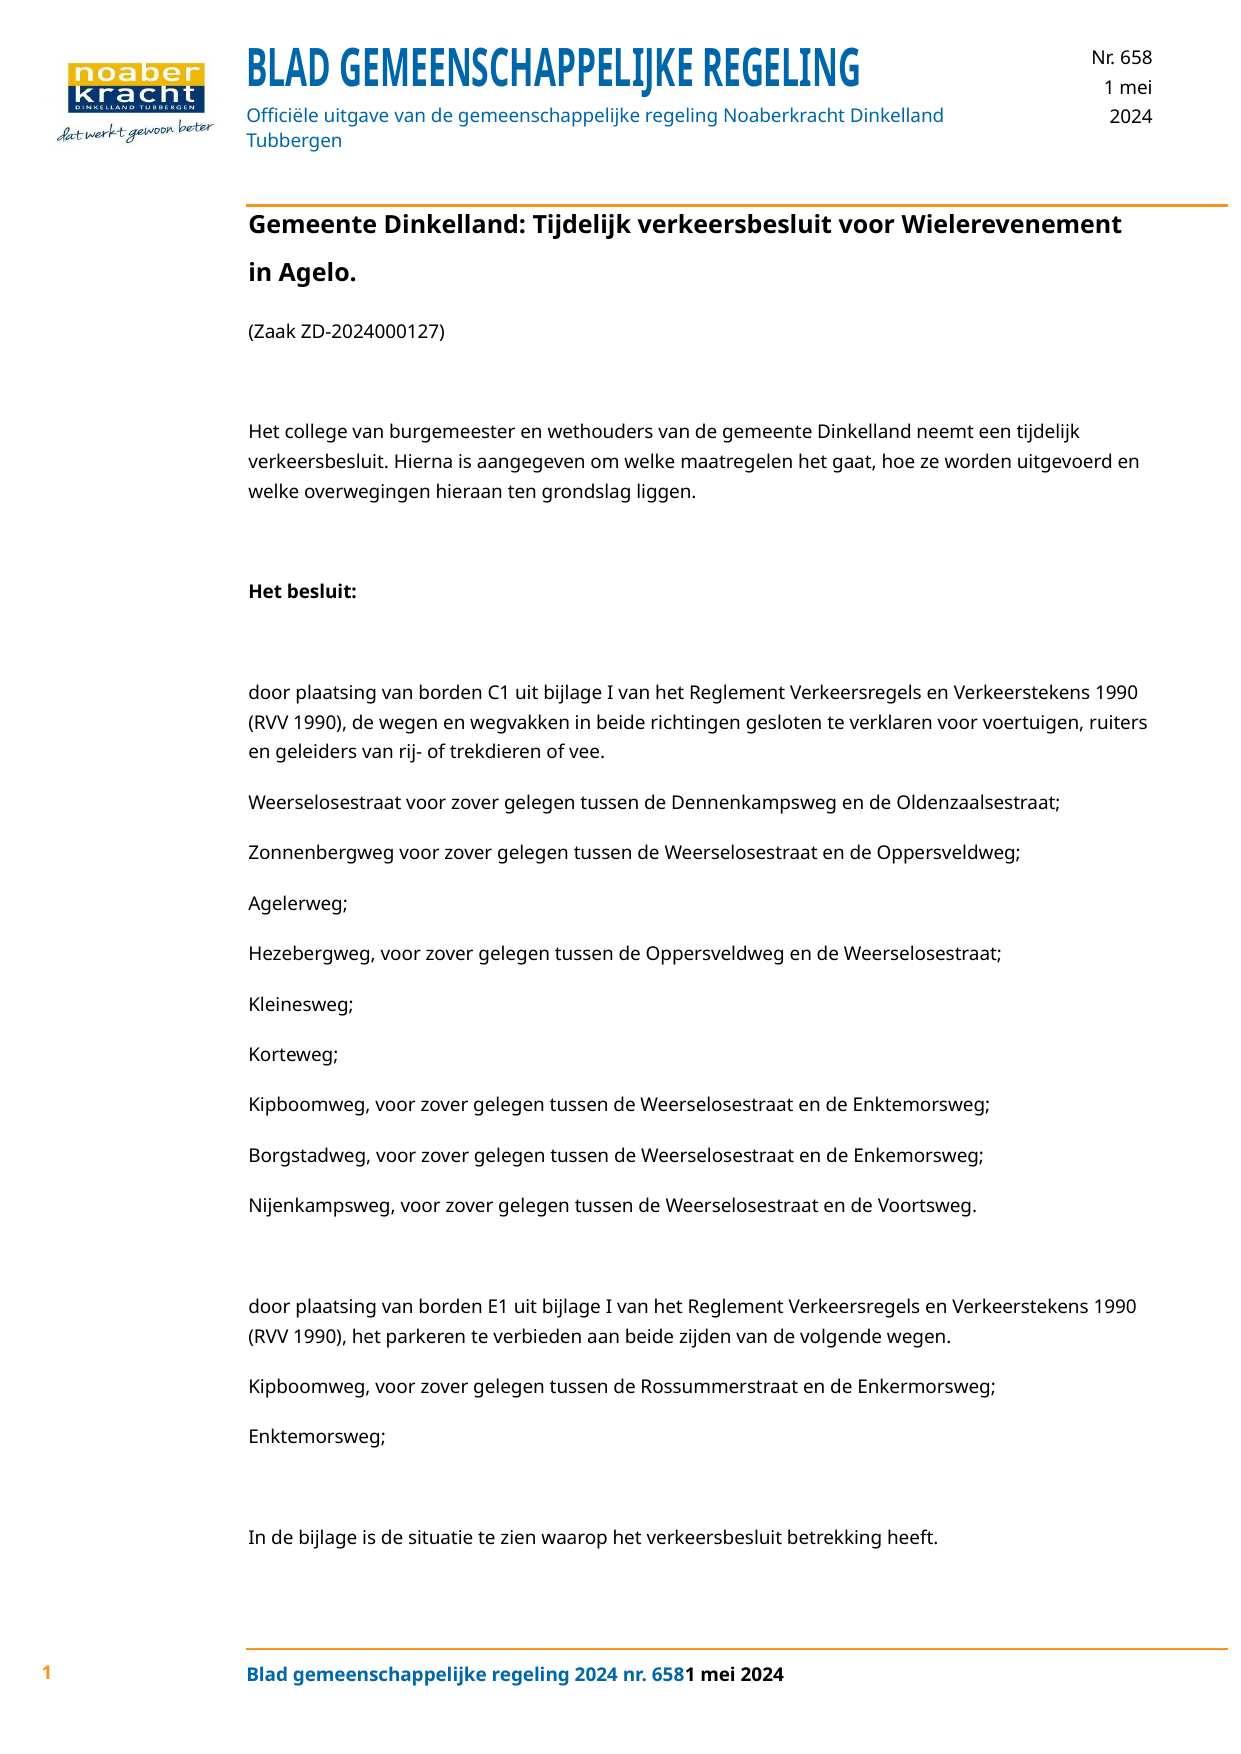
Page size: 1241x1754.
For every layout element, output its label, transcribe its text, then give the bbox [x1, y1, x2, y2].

text Kleinesweg; [248, 991, 1152, 1017]
text Het besluit: [248, 579, 1152, 604]
text door plaatsing van borden E1 uit bijlage I van het Reglement Verkeersregels en Verkeerstekens 1990 (RVV 1990), het parkeren te verbieden aan beide zijden van de volgende wegen. [248, 1293, 1152, 1349]
text Kipboomweg, voor zover gelegen tussen de Rossummerstraat en de Enkermorsweg; [248, 1373, 1152, 1399]
text Enktemorsweg; [248, 1424, 1152, 1449]
text In de bijlage is de situatie te zien waarop het verkeersbesluit betrekking heeft. [248, 1524, 1152, 1550]
text Gemeente Dinkelland: Tijdelijk verkeersbesluit voor Wielerevenement in Agelo. [248, 207, 1152, 288]
text Nijenkampsweg, voor zover gelegen tussen de Weerselosestraat en de Voortsweg. [248, 1192, 1152, 1218]
text Hezebergweg, voor zover gelegen tussen de Oppersveldweg en de Weerselosestraat; [248, 940, 1152, 966]
picture [41, 47, 231, 172]
text Het college van burgemeester en wethouders van de gemeente Dinkelland neemt een tijdelijk verkeersbesluit. Hierna is aangegeven om welke maatregelen het gaat, hoe ze worden uitgevoerd en welke overwegingen hieraan ten grondslag liggen. [248, 419, 1152, 504]
text (Zaak ZD-2024000127) [248, 318, 1152, 344]
text Weerselosestraat voor zover gelegen tussen de Dennenkampsweg en de Oldenzaalsestraat; [248, 789, 1152, 815]
text Agelerweg; [248, 890, 1152, 916]
text Korteweg; [248, 1041, 1152, 1067]
text Kipboomweg, voor zover gelegen tussen de Weerselosestraat en de Enktemorsweg; [248, 1092, 1152, 1117]
text Borgstadweg, voor zover gelegen tussen de Weerselosestraat en de Enkemorsweg; [248, 1142, 1152, 1168]
text Zonnenbergweg voor zover gelegen tussen de Weerselosestraat en de Oppersveldweg; [248, 839, 1152, 865]
text door plaatsing van borden C1 uit bijlage I van het Reglement Verkeersregels en Verkeerstekens 1990 (RVV 1990), de wegen en wegvakken in beide richtingen gesloten te verklaren voor voertuigen, ruiters en geleiders van rij- of trekdieren of vee. [248, 679, 1152, 764]
